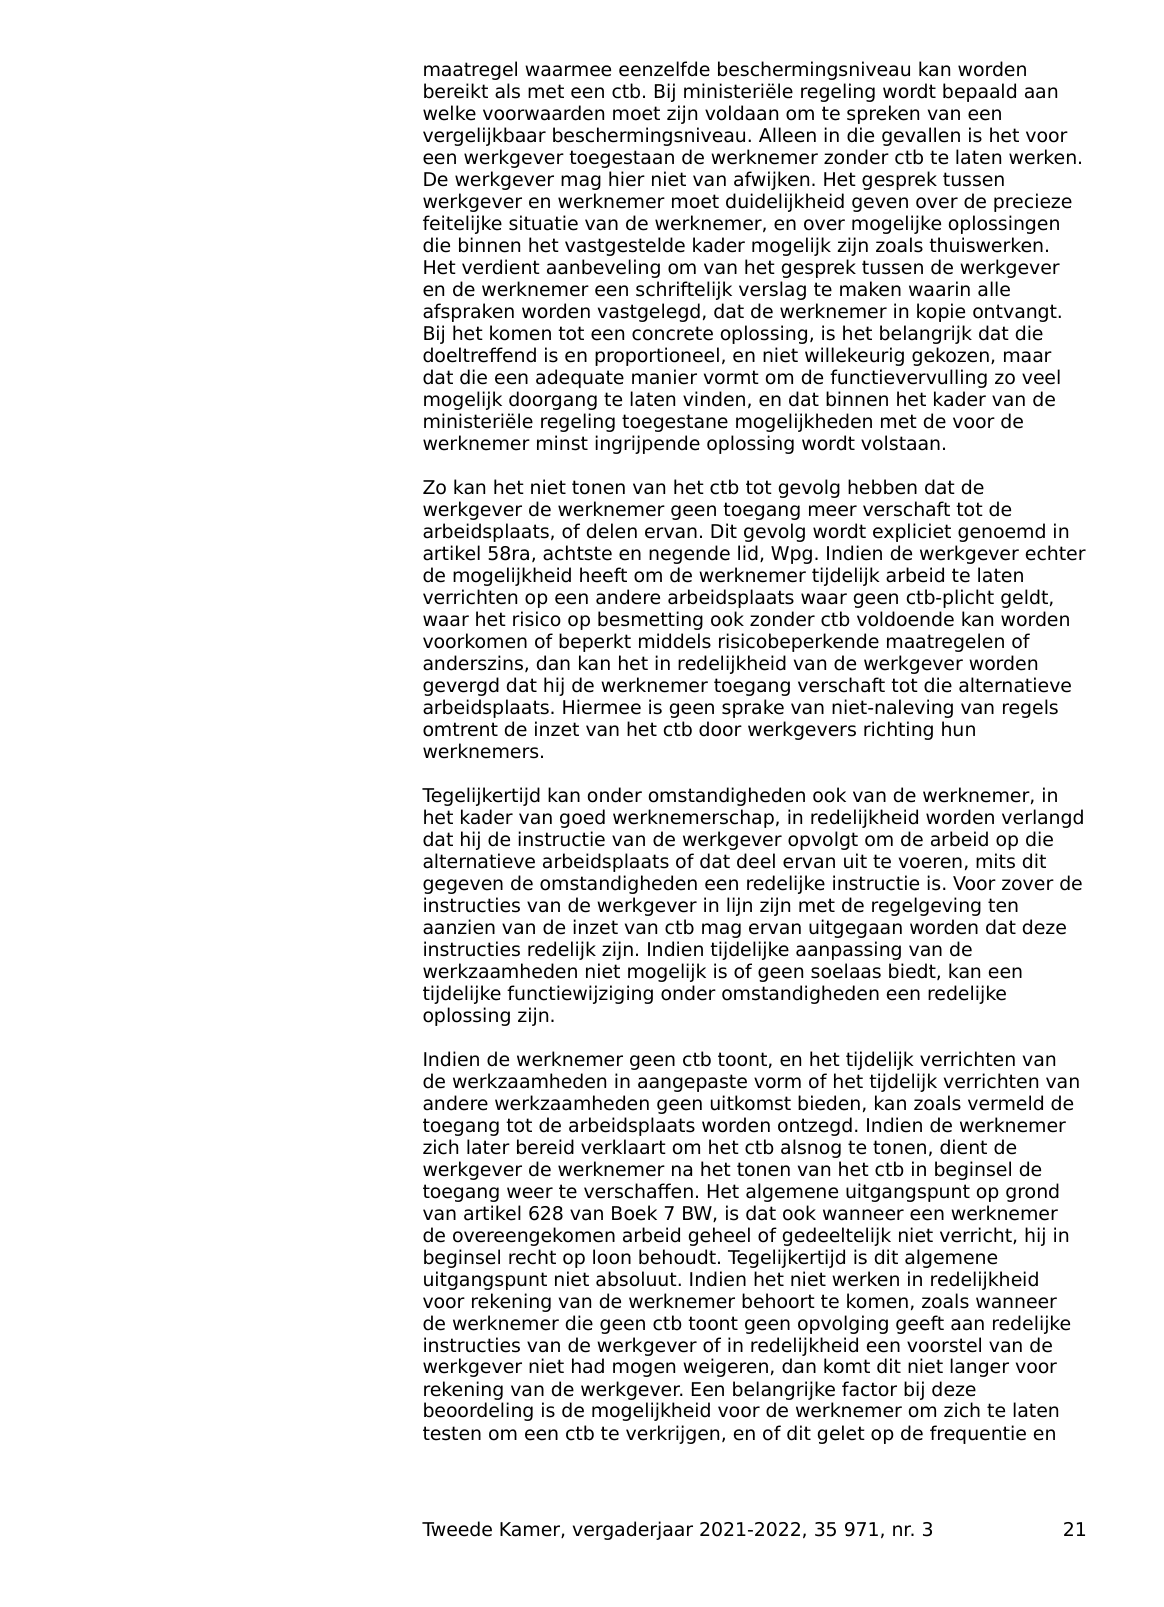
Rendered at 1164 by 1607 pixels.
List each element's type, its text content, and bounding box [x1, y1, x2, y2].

text maatregel waarmee eenzelfde beschermingsniveau kan worden bereikt als met een ctb. Bij ministeriële regeling wordt bepaald aan welke voorwaarden moet zijn voldaan om te spreken van een vergelijkbaar beschermingsniveau. Alleen in die gevallen is het voor een werkgever toegestaan de werknemer zonder ctb te laten werken. De werkgever mag hier niet van afwijken. Het gesprek tussen werkgever en werknemer moet duidelijkheid geven over de precieze feitelijke situatie van de werknemer, en over mogelijke oplossingen die binnen het vastgestelde kader mogelijk zijn zoals thuiswerken. Het verdient aanbeveling om van het gesprek tussen de werkgever en de werknemer een schriftelijk verslag te maken waarin alle afspraken worden vastgelegd, dat de werknemer in kopie ontvangt. Bij het komen tot een concrete oplossing, is het belangrijk dat die doeltreffend is en proportioneel, en niet willekeurig gekozen, maar dat die een adequate manier vormt om de functievervulling zo veel mogelijk doorgang te laten vinden, en dat binnen het kader van de ministeriële regeling toegestane mogelijkheden met de voor de werknemer minst ingrijpende oplossing wordt volstaan. [422, 59, 1087, 455]
text Indien de werknemer geen ctb toont, en het tijdelijk verrichten van de werkzaamheden in aangepaste vorm of het tijdelijk verrichten van andere werkzaamheden geen uitkomst bieden, kan zoals vermeld de toegang tot de arbeidsplaats worden ontzegd. Indien de werknemer zich later bereid verklaart om het ctb alsnog te tonen, dient de werkgever de werknemer na het tonen van het ctb in beginsel de toegang weer te verschaffen. Het algemene uitgangspunt op grond van artikel 628 van Boek 7 BW, is dat ook wanneer een werknemer de overeengekomen arbeid geheel of gedeeltelijk niet verricht, hij in beginsel recht op loon behoudt. Tegelijkertijd is dit algemene uitgangspunt niet absoluut. Indien het niet werken in redelijkheid voor rekening van de werknemer behoort te komen, zoals wanneer de werknemer die geen ctb toont geen opvolging geeft aan redelijke instructies van de werkgever of in redelijkheid een voorstel van de werkgever niet had mogen weigeren, dan komt dit niet langer voor rekening van de werkgever. Een belangrijke factor bij deze beoordeling is de mogelijkheid voor de werknemer om zich te laten testen om een ctb te verkrijgen, en of dit gelet op de frequentie en [422, 1049, 1087, 1444]
text Tegelijkertijd kan onder omstandigheden ook van de werknemer, in het kader van goed werknemerschap, in redelijkheid worden verlangd dat hij de instructie van de werkgever opvolgt om de arbeid op die alternatieve arbeidsplaats of dat deel ervan uit te voeren, mits dit gegeven de omstandigheden een redelijke instructie is. Voor zover de instructies van de werkgever in lijn zijn met de regelgeving ten aanzien van de inzet van ctb mag ervan uitgegaan worden dat deze instructies redelijk zijn. Indien tijdelijke aanpassing van de werkzaamheden niet mogelijk is of geen soelaas biedt, kan een tijdelijke functiewijziging onder omstandigheden een redelijke oplossing zijn. [422, 785, 1087, 1027]
text Zo kan het niet tonen van het ctb tot gevolg hebben dat de werkgever de werknemer geen toegang meer verschaft tot de arbeidsplaats, of delen ervan. Dit gevolg wordt expliciet genoemd in artikel 58ra, achtste en negende lid, Wpg. Indien de werkgever echter de mogelijkheid heeft om de werknemer tijdelijk arbeid te laten verrichten op een andere arbeidsplaats waar geen ctb-plicht geldt, waar het risico op besmetting ook zonder ctb voldoende kan worden voorkomen of beperkt middels risicobeperkende maatregelen of anderszins, dan kan het in redelijkheid van de werkgever worden gevergd dat hij de werknemer toegang verschaft tot die alternatieve arbeidsplaats. Hiermee is geen sprake van niet-naleving van regels omtrent de inzet van het ctb door werkgevers richting hun werknemers. [422, 477, 1087, 763]
